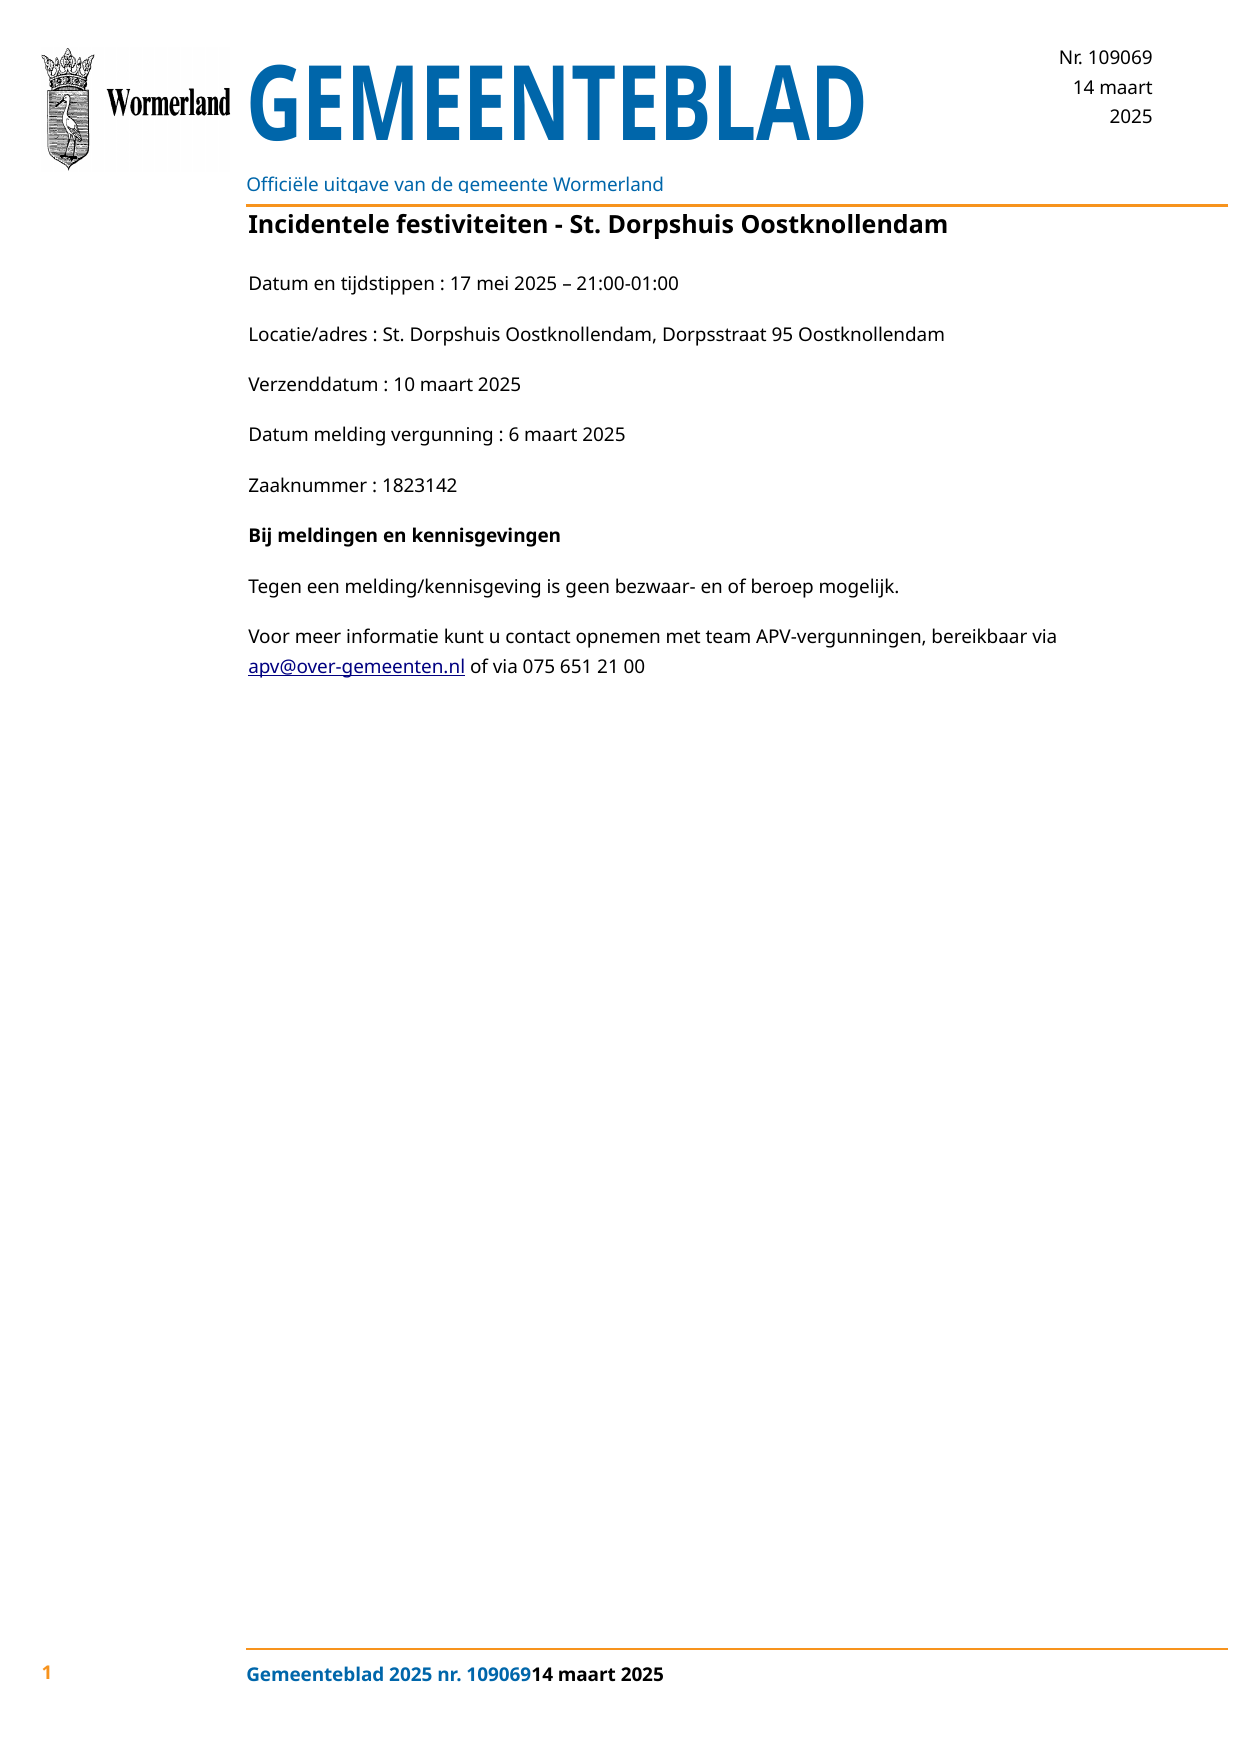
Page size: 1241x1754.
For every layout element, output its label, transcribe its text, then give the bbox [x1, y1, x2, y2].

picture [41, 47, 231, 172]
text Verzenddatum : 10 maart 2025 [248, 371, 1152, 397]
text Zaaknummer : 1823142 [248, 472, 1152, 498]
text Datum melding vergunning : 6 maart 2025 [248, 422, 1152, 447]
text Tegen een melding/kennisgeving is geen bezwaar- en of beroep mogelijk. [248, 573, 1152, 598]
text Voor meer informatie kunt u contact opnemen met team APV-vergunningen, bereikbaar via apv@over-gemeenten.nl of via 075 651 21 00 [248, 623, 1152, 678]
text Datum en tijdstippen : 17 mei 2025 – 21:00-01:00 [248, 270, 1152, 296]
text Locatie/adres : St. Dorpshuis Oostknollendam, Dorpsstraat 95 Oostknollendam [248, 321, 1152, 346]
text Incidentele festiviteiten - St. Dorpshuis Oostknollendam [248, 207, 1152, 241]
text Bij meldingen en kennisgevingen [248, 522, 1152, 548]
